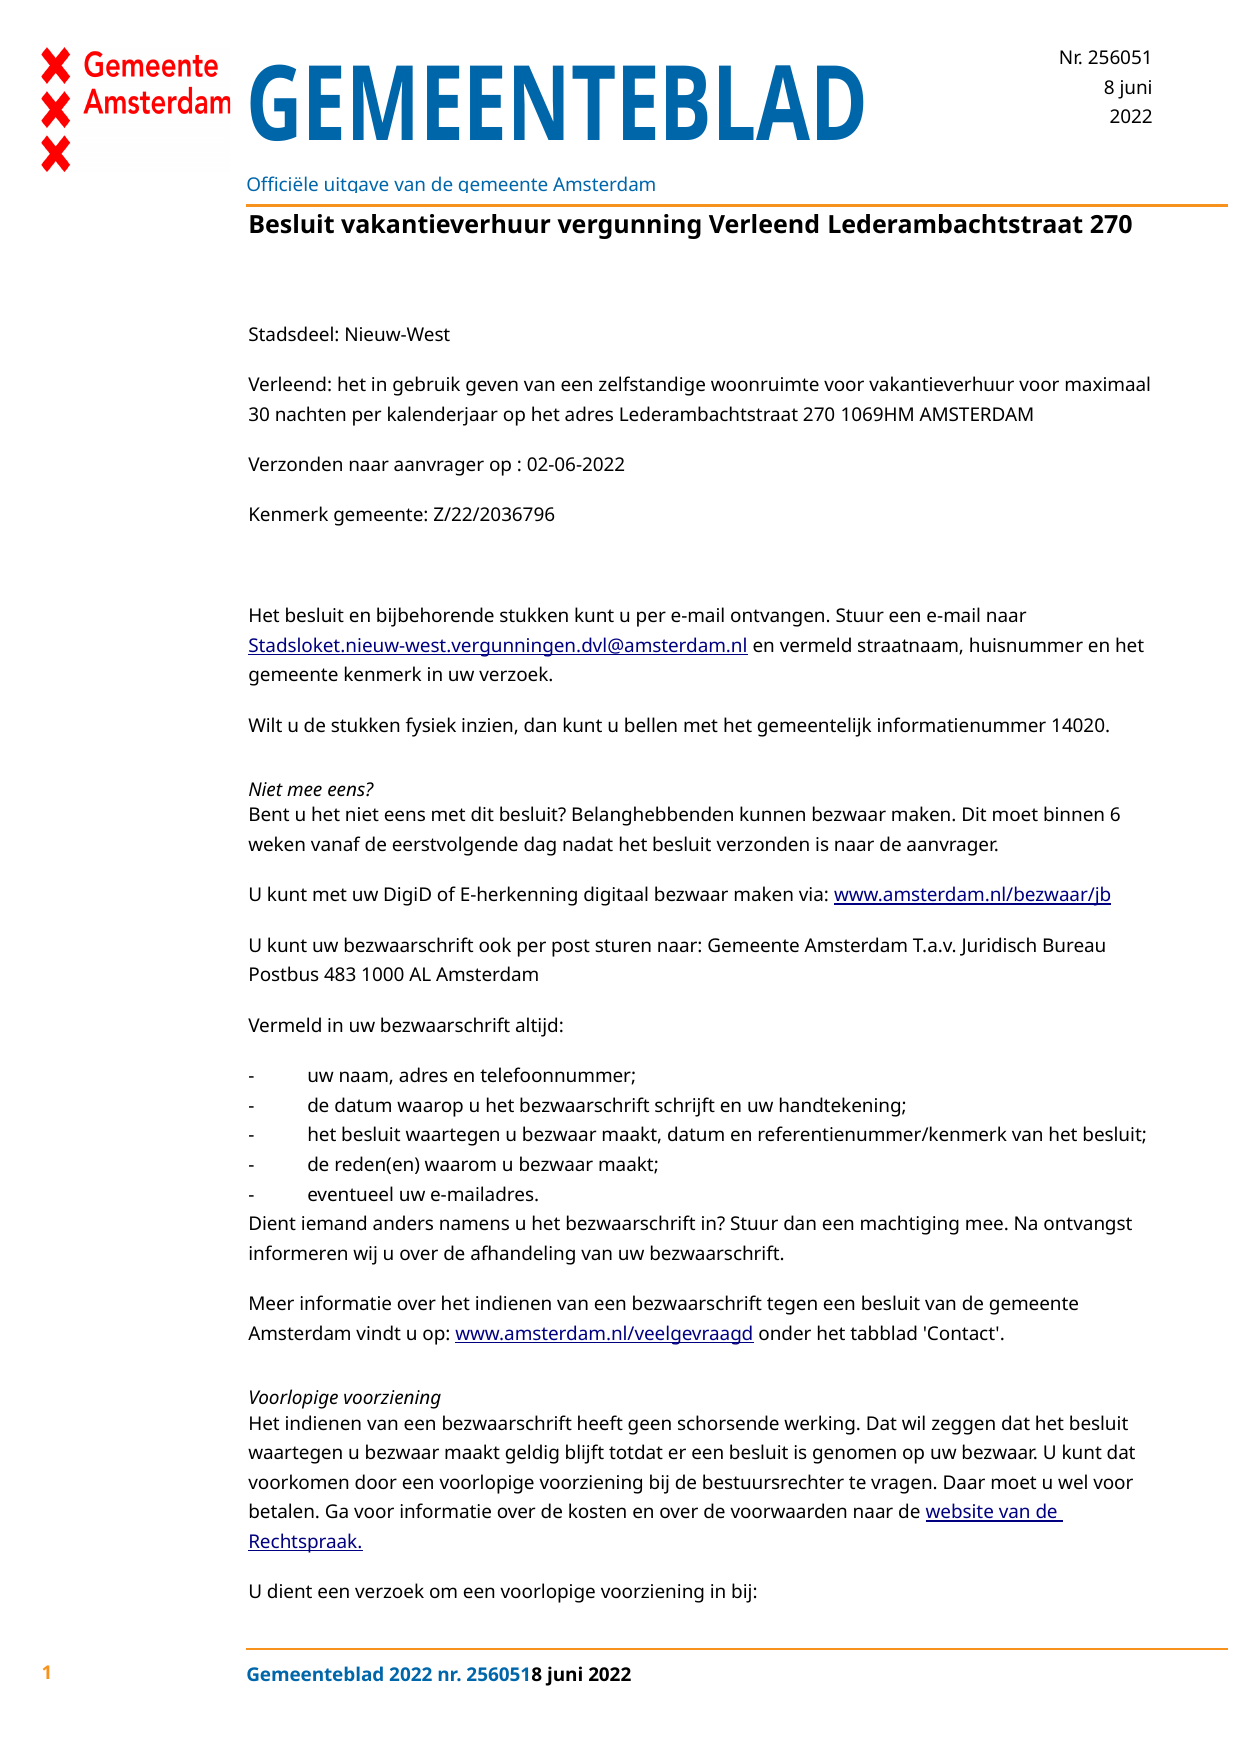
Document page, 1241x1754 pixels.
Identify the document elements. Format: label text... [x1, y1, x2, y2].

text Niet mee eens? [248, 776, 1152, 802]
text Wilt u de stukken fysiek inzien, dan kunt u bellen met het gemeentelijk informatienummer 14020. [248, 712, 1152, 738]
text Bent u het niet eens met dit besluit? Belanghebbenden kunnen bezwaar maken. Dit moet binnen 6 weken vanaf de eerstvolgende dag nadat het besluit verzonden is naar de aanvrager. [248, 802, 1152, 857]
text U kunt met uw DigiD of E-herkenning digitaal bezwaar maken via: www.amsterdam.nl/bezwaar/jb [248, 882, 1152, 907]
text Dient iemand anders namens u het bezwaarschrift in? Stuur dan een machtiging mee. Na ontvangst informeren wij u over de afhandeling van uw bezwaarschrift. [248, 1210, 1152, 1266]
text Het indienen van een bezwaarschrift heeft geen schorsende werking. Dat wil zeggen dat het besluit waartegen u bezwaar maakt geldig blijft totdat er een besluit is genomen op uw bezwaar. U kunt dat voorkomen door een voorlopige voorziening bij de bestuursrechter te vragen. Daar moet u wel voor betalen. Ga voor informatie over de kosten en over de voorwaarden naar de website van de Rechtspraak. [248, 1410, 1152, 1554]
list de reden(en) waarom u bezwaar maakt; [248, 1151, 1152, 1177]
text Kenmerk gemeente: Z/22/2036796 [248, 502, 1152, 527]
text Voorlopige voorziening [248, 1384, 1152, 1410]
text Verleend: het in gebruik geven van een zelfstandige woonruimte voor vakantieverhuur voor maximaal 30 nachten per kalenderjaar op het adres Lederambachtstraat 270 1069HM AMSTERDAM [248, 371, 1152, 426]
text Stadsdeel: Nieuw-West [248, 321, 1152, 346]
text Het besluit en bijbehorende stukken kunt u per e-mail ontvangen. Stuur een e-mail naar Stadsloket.nieuw-west.vergunningen.dvl@amsterdam.nl en vermeld straatnaam, huisnummer en het gemeente kenmerk in uw verzoek. [248, 602, 1152, 687]
list eventueel uw e-mailadres. [248, 1181, 1152, 1207]
list de datum waarop u het bezwaarschrift schrijft en uw handtekening; [248, 1092, 1152, 1118]
text Besluit vakantieverhuur vergunning Verleend Lederambachtstraat 270 [248, 207, 1152, 241]
list het besluit waartegen u bezwaar maakt, datum en referentienummer/kenmerk van het besluit; [248, 1122, 1152, 1147]
text Meer informatie over het indienen van een bezwaarschrift tegen een besluit van de gemeente Amsterdam vindt u op: www.amsterdam.nl/veelgevraagd onder het tabblad 'Contact'. [248, 1290, 1152, 1346]
text Vermeld in uw bezwaarschrift altijd: [248, 1012, 1152, 1038]
list uw naam, adres en telefoonnummer; [248, 1062, 1152, 1088]
text U dient een verzoek om een voorlopige voorziening in bij: [248, 1578, 1152, 1604]
picture [41, 47, 231, 172]
text Verzonden naar aanvrager op : 02-06-2022 [248, 451, 1152, 477]
text U kunt uw bezwaarschrift ook per post sturen naar: Gemeente Amsterdam T.a.v. Juridisch Bureau Postbus 483 1000 AL Amsterdam [248, 932, 1152, 987]
